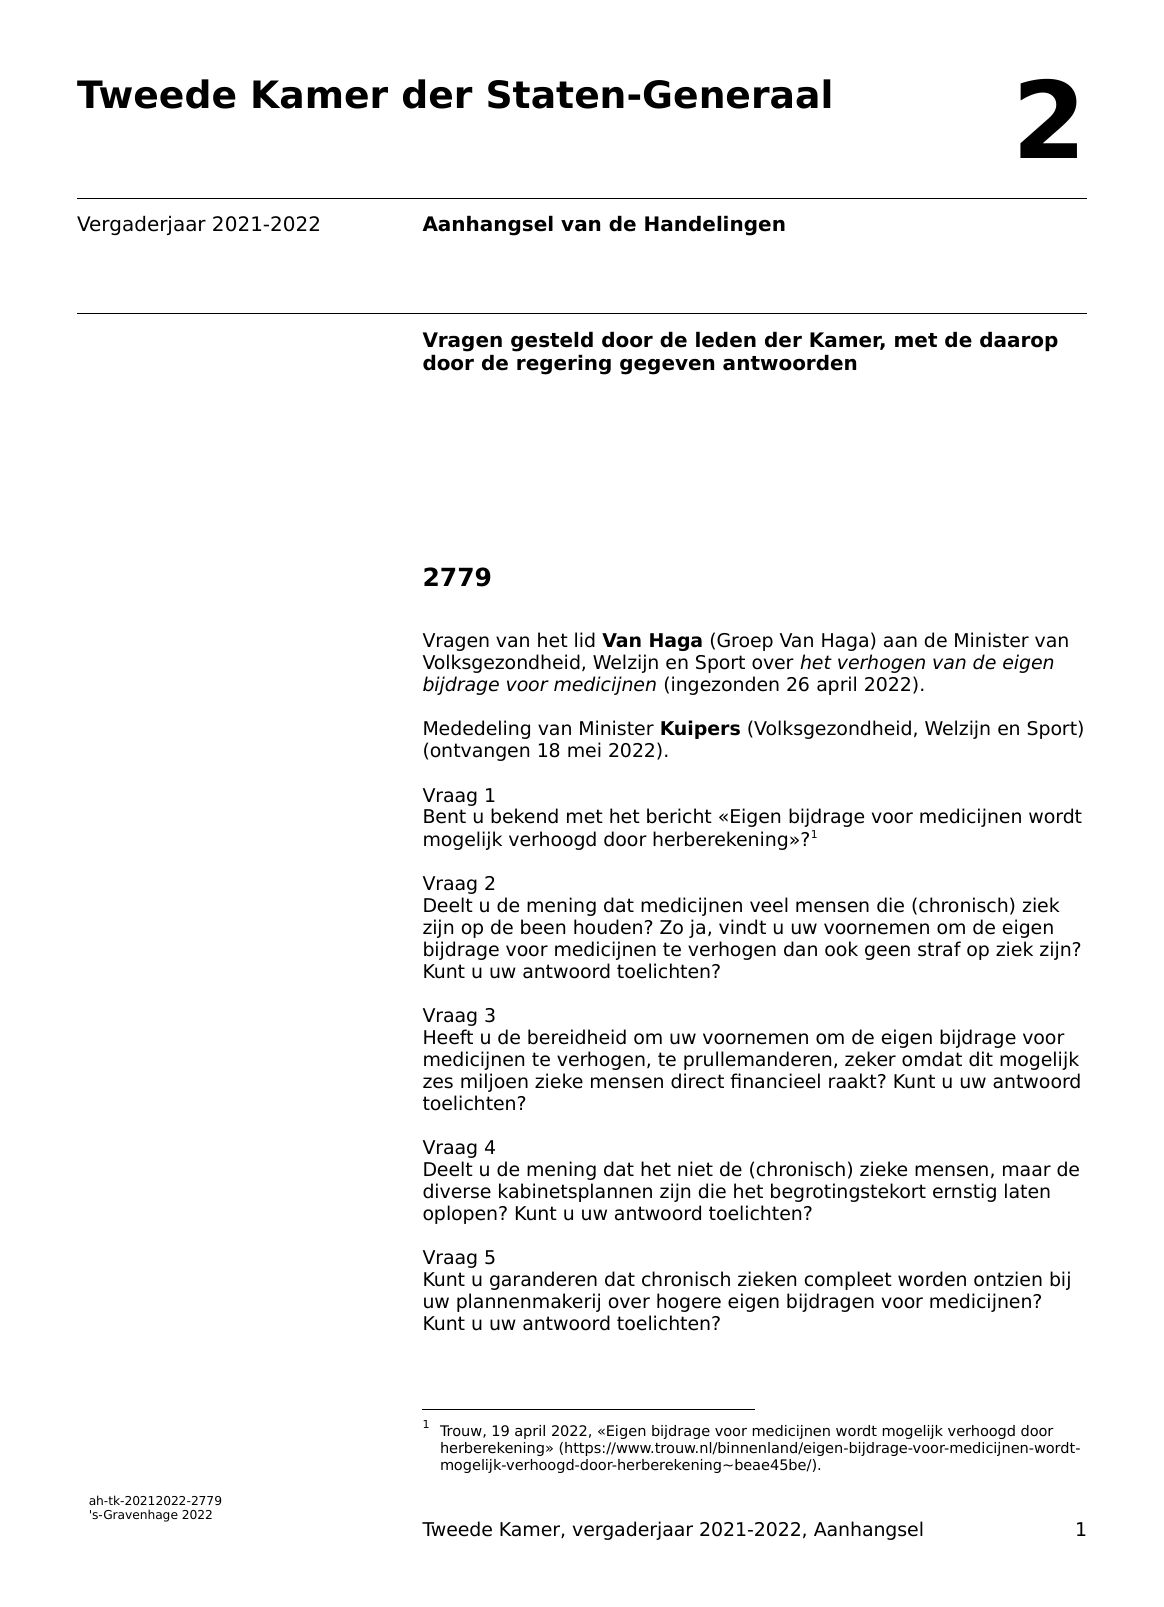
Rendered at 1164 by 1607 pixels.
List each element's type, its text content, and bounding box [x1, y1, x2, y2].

text Kunt u garanderen dat chronisch zieken compleet worden ontzien bij uw plannenmakerij over hogere eigen bijdragen voor medicijnen? Kunt u uw antwoord toelichten? [422, 1269, 1087, 1335]
text Vraag 2 [422, 873, 1087, 894]
table_cell Vragen gesteld door de leden der Kamer, met de daarop door de regering gegeven antwoorden [422, 314, 1087, 375]
text Trouw, 19 april 2022, «Eigen bijdrage voor medicijnen wordt mogelijk verhoogd door herberekening» (https://www.trouw.nl/binnenland/eigen-bijdrage-voor-medicijnen-wordt-mogelijk-verhoogd-door-herberekening~beae45be/). [422, 1418, 1087, 1474]
table_cell [77, 314, 422, 375]
text ah-tk-20212022-2779 [88, 1494, 323, 1508]
text 's-Gravenhage 2022 [88, 1508, 323, 1522]
table_header Tweede Kamer der Staten-Generaal [77, 59, 886, 198]
text Heeft u de bereidheid om uw voornemen om de eigen bijdrage voor medicijnen te verhogen, te prullemanderen, zeker omdat dit mogelijk zes miljoen zieke mensen direct financieel raakt? Kunt u uw antwoord toelichten? [422, 1027, 1087, 1114]
text Deelt u de mening dat medicijnen veel mensen die (chronisch) ziek zijn op de been houden? Zo ja, vindt u uw voornemen om de eigen bijdrage voor medicijnen te verhogen dan ook geen straf op ziek zijn? Kunt u uw antwoord toelichten? [422, 894, 1087, 982]
text Mededeling van Minister Kuipers (Volksgezondheid, Welzijn en Sport) (ontvangen 18 mei 2022). [422, 718, 1087, 762]
text Vraag 4 [422, 1137, 1087, 1159]
table_cell Vergaderjaar 2021-2022 [77, 199, 422, 313]
table_cell Aanhangsel van de Handelingen [422, 199, 1087, 313]
text Vragen van het lid Van Haga (Groep Van Haga) aan de Minister van Volksgezondheid, Welzijn en Sport over het verhogen van de eigen bijdrage voor medicijnen (ingezonden 26 april 2022). [422, 630, 1087, 696]
text Deelt u de mening dat het niet de (chronisch) zieke mensen, maar de diverse kabinetsplannen zijn die het begrotingstekort ernstig laten oplopen? Kunt u uw antwoord toelichten? [422, 1159, 1087, 1225]
text Vraag 1 [422, 784, 1087, 806]
text Bent u bekend met het bericht «Eigen bijdrage voor medicijnen wordt mogelijk verhoogd door herberekening»? [422, 806, 1087, 850]
table_header 2 [886, 59, 1087, 198]
text 2779 [422, 563, 1087, 592]
text Vraag 3 [422, 1005, 1087, 1027]
text Vraag 5 [422, 1247, 1087, 1269]
